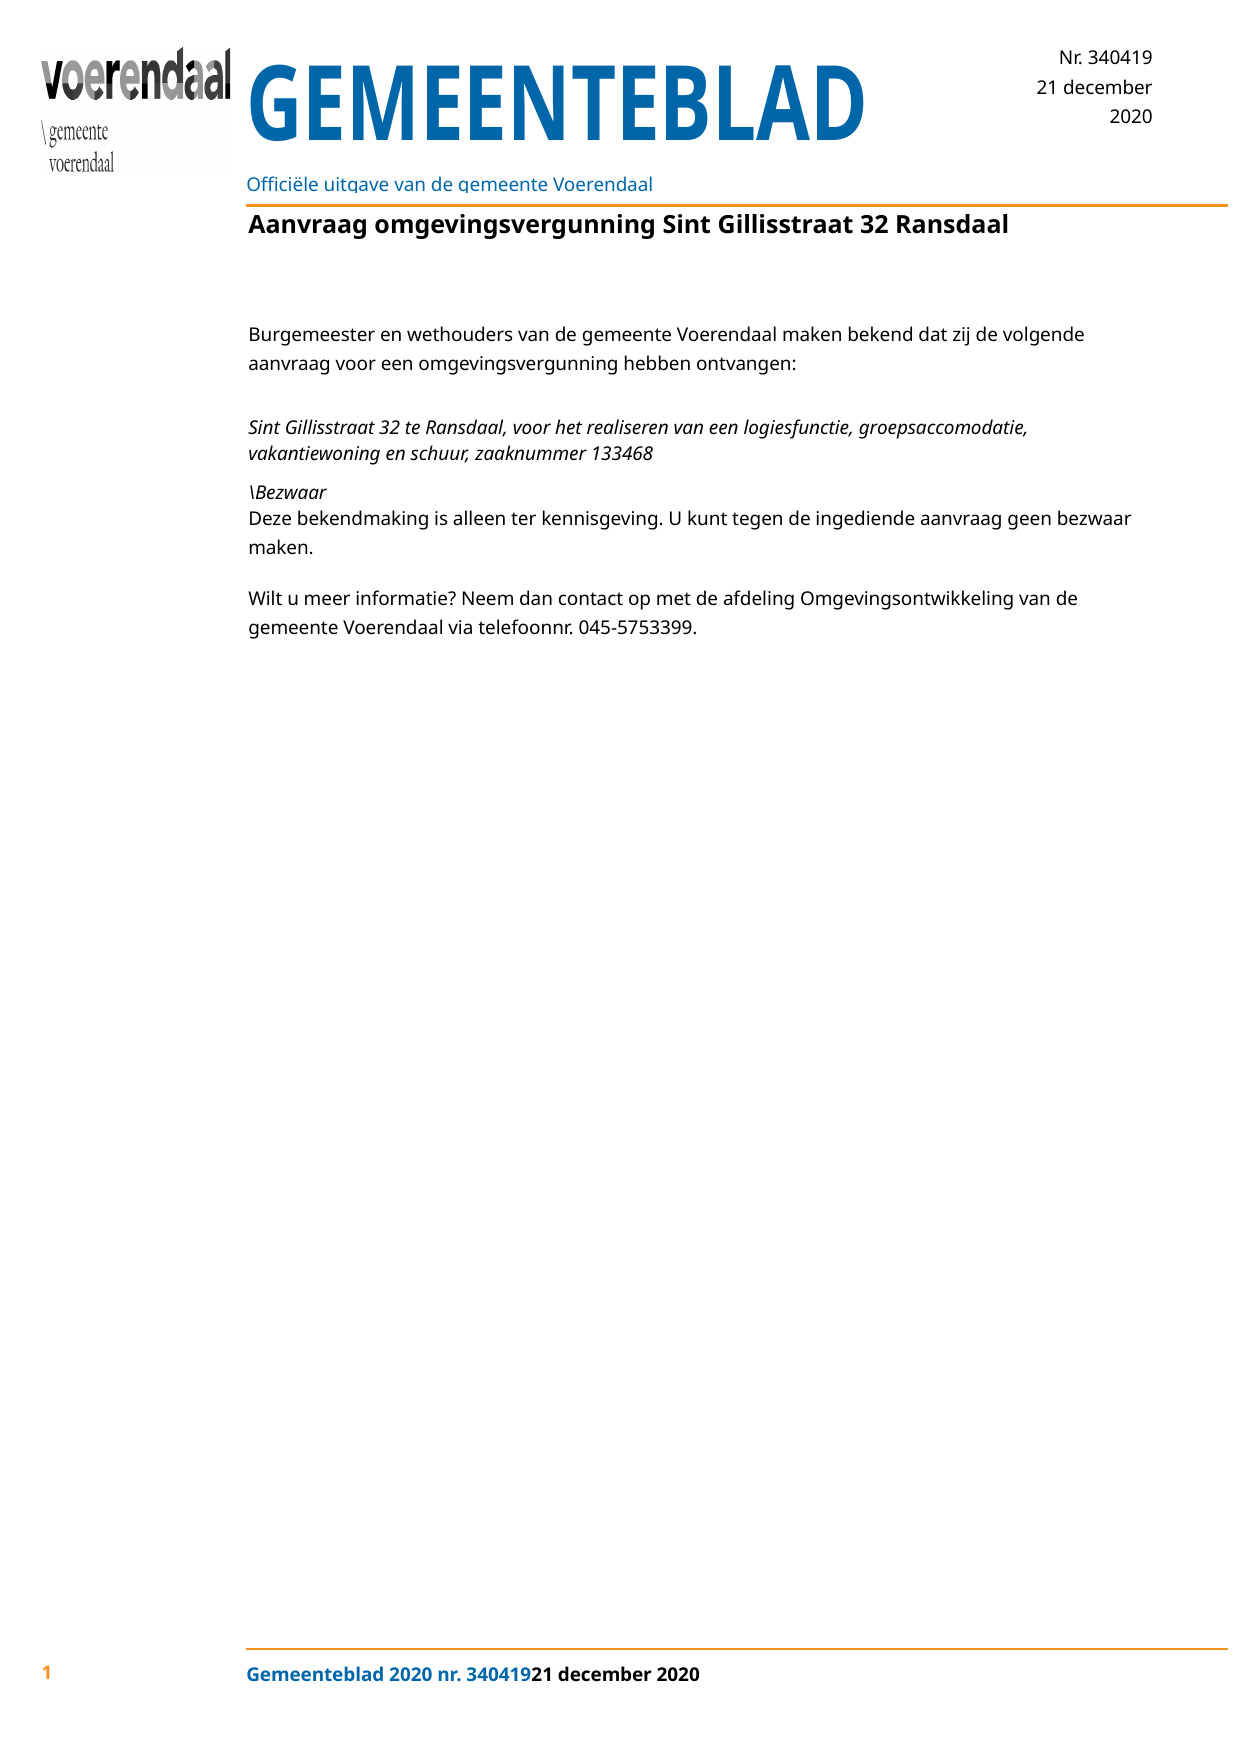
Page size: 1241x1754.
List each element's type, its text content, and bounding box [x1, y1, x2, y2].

text Deze bekendmaking is alleen ter kennisgeving. U kunt tegen de ingediende aanvraag geen bezwaar maken. [248, 505, 1152, 560]
text Sint Gillisstraat 32 te Ransdaal, voor het realiseren van een logiesfunctie, groepsaccomodatie, vakantiewoning en schuur, zaaknummer 133468 [248, 414, 1152, 466]
text Aanvraag omgevingsvergunning Sint Gillisstraat 32 Ransdaal [248, 207, 1152, 241]
text \Bezwaar [248, 479, 1152, 505]
text Wilt u meer informatie? Neem dan contact op met de afdeling Omgevingsontwikkeling van de gemeente Voerendaal via telefoonnr. 045-5753399. [248, 585, 1152, 640]
picture [41, 47, 231, 172]
text Burgemeester en wethouders van de gemeente Voerendaal maken bekend dat zij de volgende aanvraag voor een omgevingsvergunning hebben ontvangen: [248, 321, 1152, 376]
